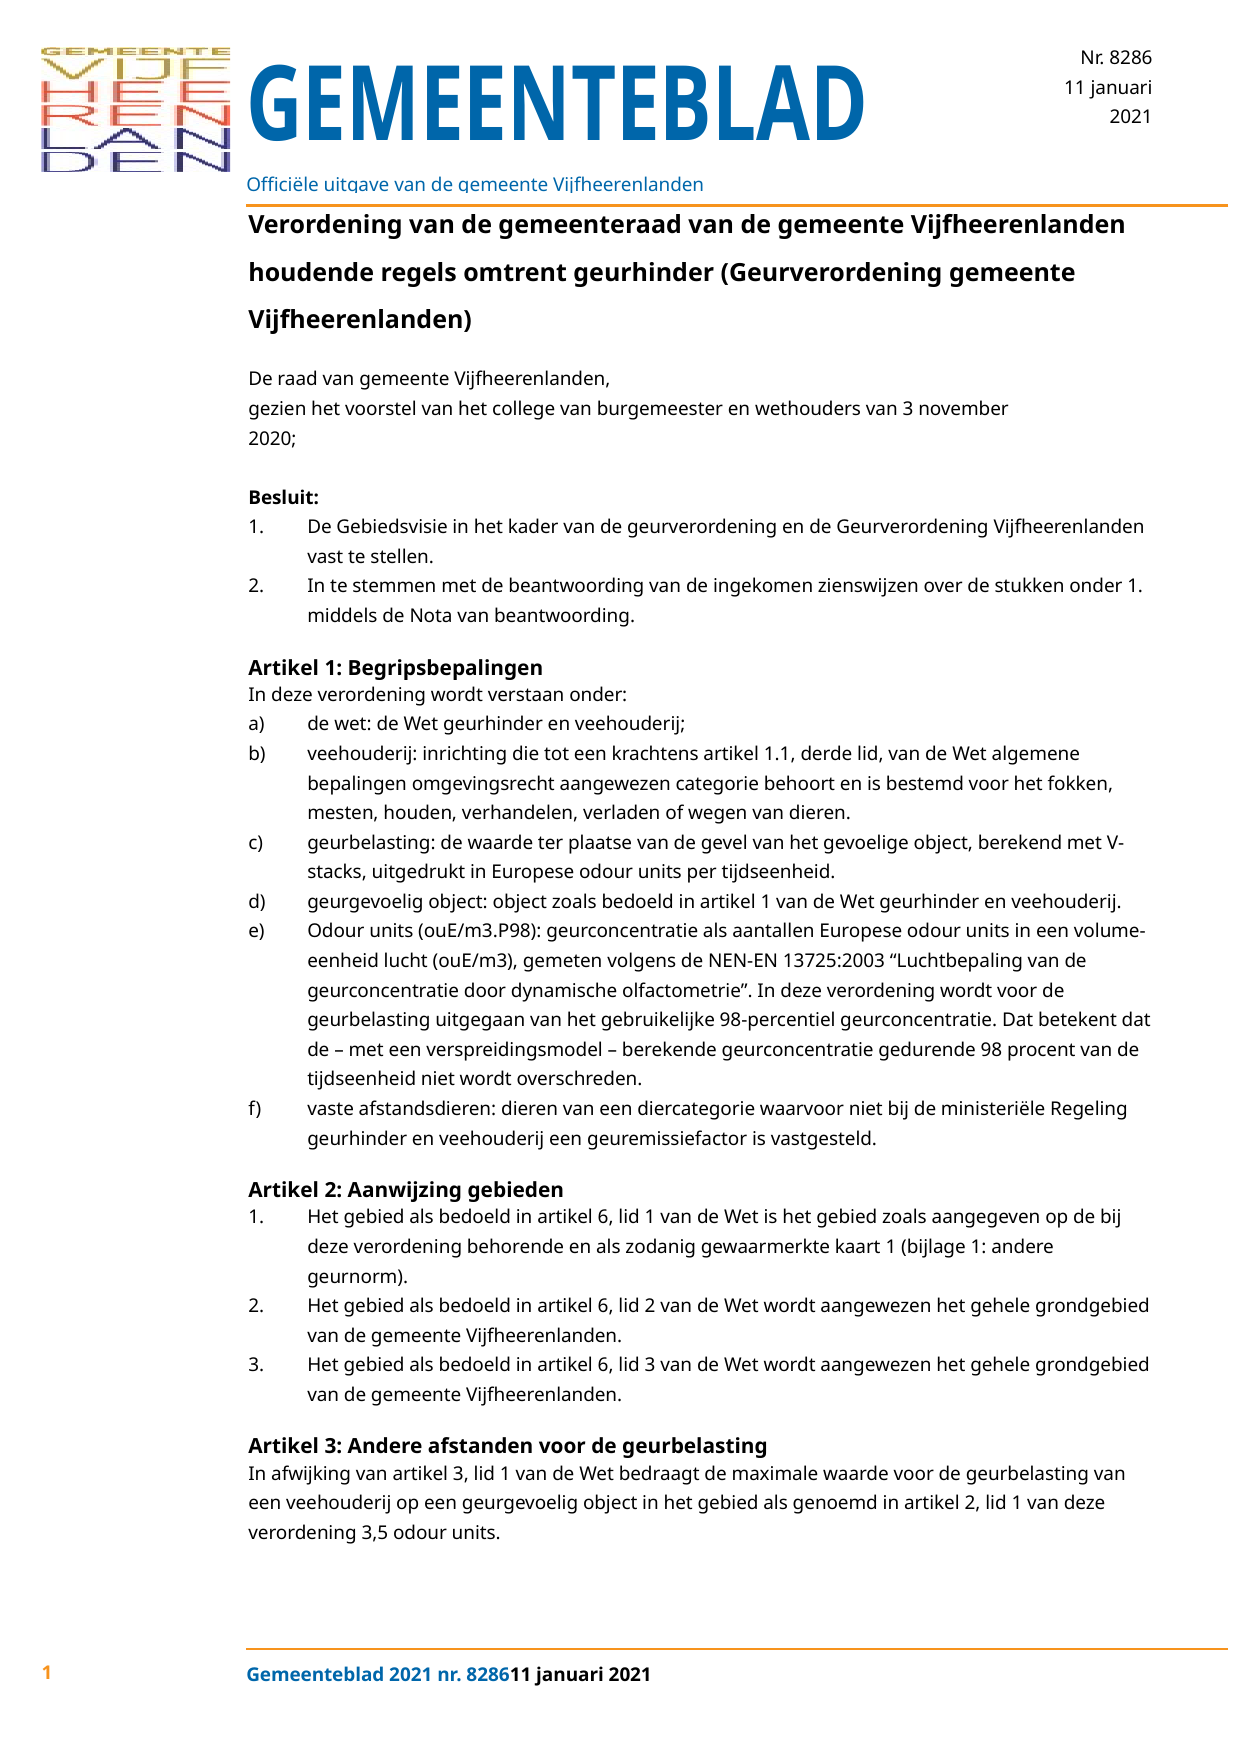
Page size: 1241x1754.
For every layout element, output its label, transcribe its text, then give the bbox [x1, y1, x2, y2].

text De raad van gemeente Vijfheerenlanden, [248, 366, 1152, 391]
list de wet: de Wet geurhinder en veehouderij; [248, 711, 1152, 736]
list veehouderij: inrichting die tot een krachtens artikel 1.1, derde lid, van de Wet algemene bepalingen omgevingsrecht aangewezen categorie behoort en is bestemd voor het fokken, mesten, houden, verhandelen, verladen of wegen van dieren. [248, 740, 1152, 825]
text Artikel 1: Begripsbepalingen [248, 653, 1152, 681]
list Het gebied als bedoeld in artikel 6, lid 2 van de Wet wordt aangewezen het gehele grondgebied van de gemeente Vijfheerenlanden. [248, 1292, 1152, 1348]
list De Gebiedsvisie in het kader van de geurverordening en de Geurverordening Vijfheerenlanden vast te stellen. [248, 513, 1152, 569]
list Odour units (ouE/m3.P98): geurconcentratie als aantallen Europese odour units in een volume-eenheid lucht (ouE/m3), gemeten volgens de NEN-EN 13725:2003 “Luchtbepaling van de geurconcentratie door dynamische olfactometrie”. In deze verordening wordt voor de geurbelasting uitgegaan van het gebruikelijke 98-percentiel geurconcentratie. Dat betekent dat de – met een verspreidingsmodel – berekende geurconcentratie gedurende 98 procent van de tijdseenheid niet wordt overschreden. [248, 918, 1152, 1091]
text Artikel 2: Aanwijzing gebieden [248, 1175, 1152, 1204]
text gezien het voorstel van het college van burgemeester en wethouders van 3 november [248, 395, 1152, 421]
text 2020; [248, 425, 1152, 450]
text Besluit: [248, 484, 1152, 509]
list geurgevoelig object: object zoals bedoeld in artikel 1 van de Wet geurhinder en veehouderij. [248, 888, 1152, 914]
text Artikel 3: Andere afstanden voor de geurbelasting [248, 1432, 1152, 1460]
picture [41, 47, 231, 172]
list Het gebied als bedoeld in artikel 6, lid 3 van de Wet wordt aangewezen het gehele grondgebied van de gemeente Vijfheerenlanden. [248, 1352, 1152, 1407]
list vaste afstandsdieren: dieren van een diercategorie waarvoor niet bij de ministeriële Regeling geurhinder en veehouderij een geuremissiefactor is vastgesteld. [248, 1095, 1152, 1151]
list In te stemmen met de beantwoording van de ingekomen zienswijzen over de stukken onder 1. middels de Nota van beantwoording. [248, 573, 1152, 628]
text In deze verordening wordt verstaan onder: [248, 681, 1152, 707]
text In afwijking van artikel 3, lid 1 van de Wet bedraagt de maximale waarde voor de geurbelasting van een veehouderij op een geurgevoelig object in het gebied als genoemd in artikel 2, lid 1 van deze verordening 3,5 odour units. [248, 1460, 1152, 1545]
list Het gebied als bedoeld in artikel 6, lid 1 van de Wet is het gebied zoals aangegeven op de bij deze verordening behorende en als zodanig gewaarmerkte kaart 1 (bijlage 1: andere geurnorm). [248, 1204, 1152, 1288]
list geurbelasting: de waarde ter plaatse van de gevel van het gevoelige object, berekend met V-stacks, uitgedrukt in Europese odour units per tijdseenheid. [248, 829, 1152, 884]
text Verordening van de gemeenteraad van de gemeente Vijfheerenlanden houdende regels omtrent geurhinder (Geurverordening gemeente Vijfheerenlanden) [248, 207, 1152, 336]
